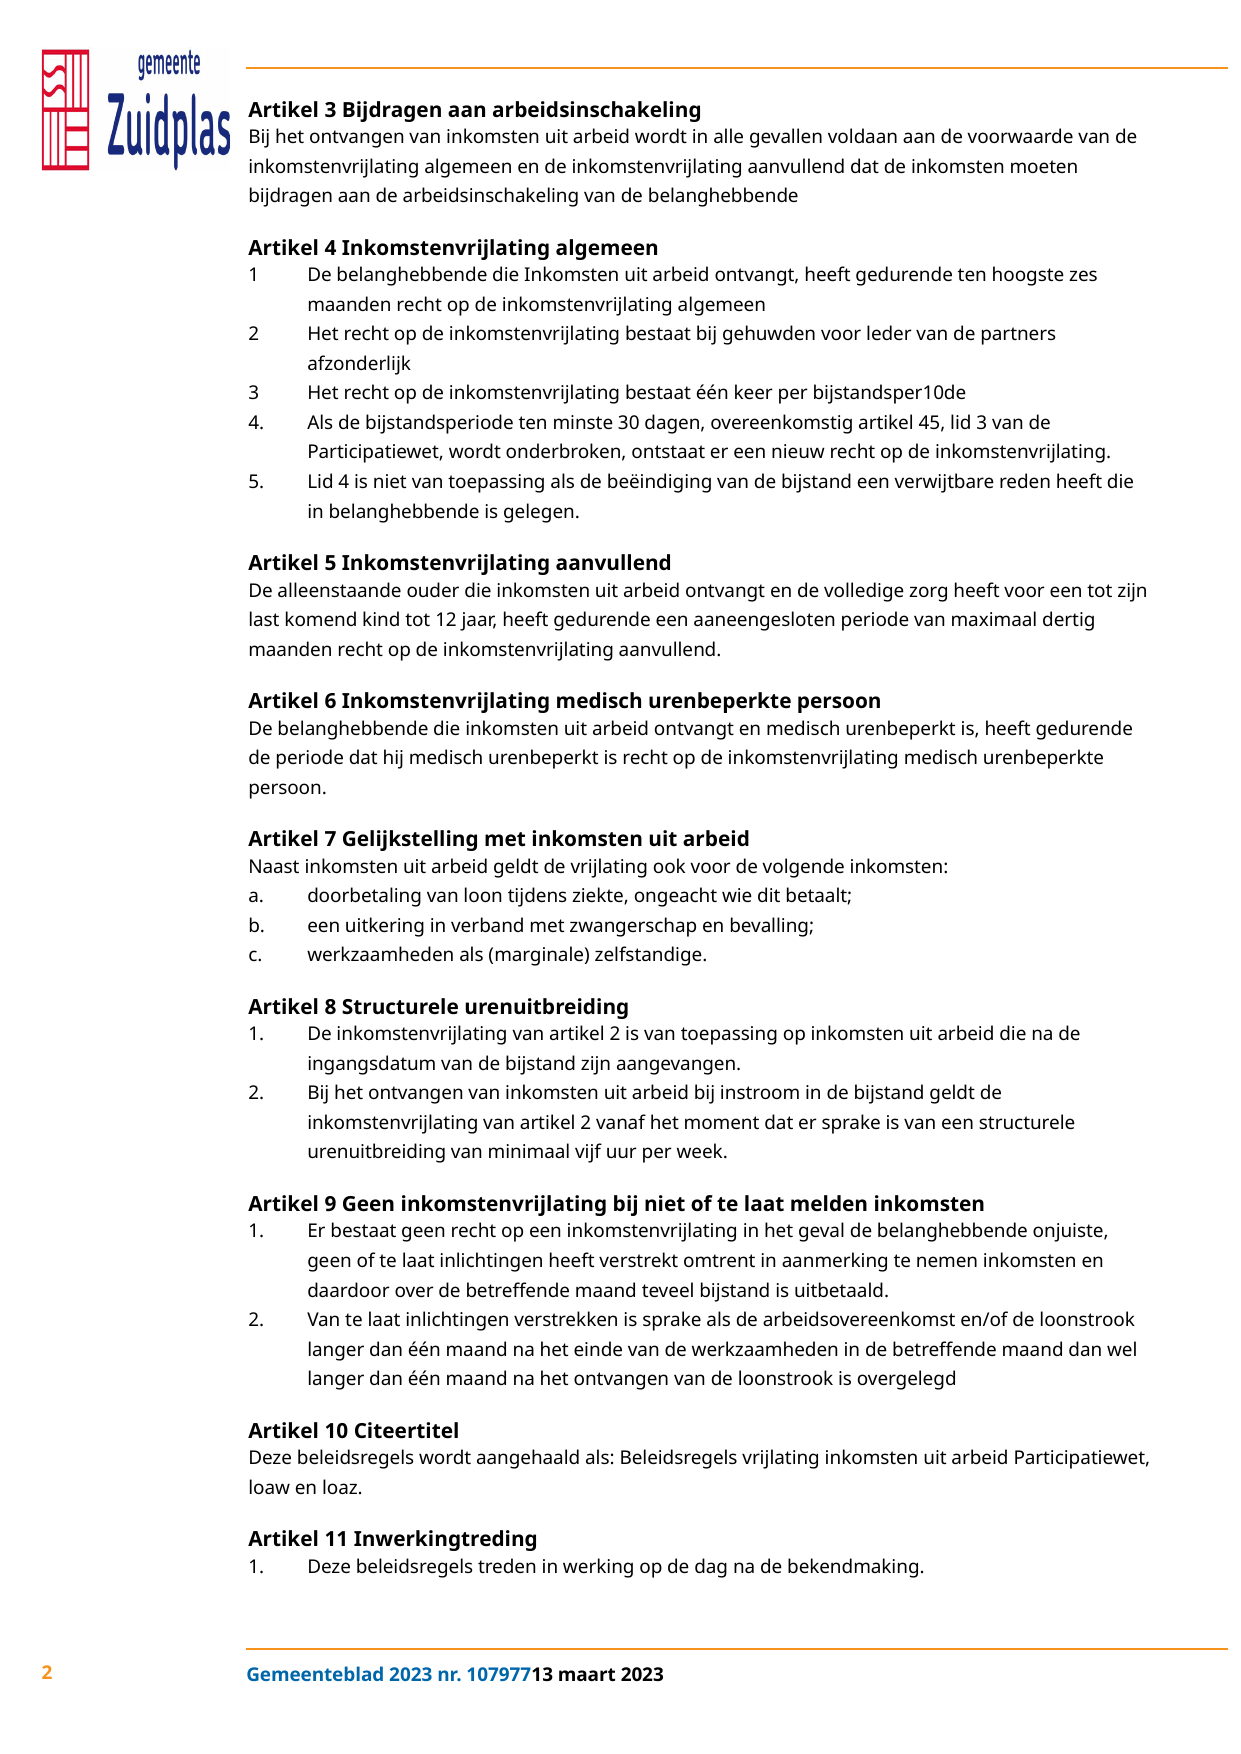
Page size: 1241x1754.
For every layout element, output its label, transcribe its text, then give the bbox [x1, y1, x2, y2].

text Artikel 6 Inkomstenvrijlating medisch urenbeperkte persoon [248, 686, 1152, 715]
text Deze beleidsregels wordt aangehaald als: Beleidsregels vrijlating inkomsten uit arbeid Participatiewet, loaw en loaz. [248, 1444, 1152, 1500]
text Artikel 7 Gelijkstelling met inkomsten uit arbeid [248, 824, 1152, 853]
text Artikel 3 Bijdragen aan arbeidsinschakeling [248, 95, 1152, 123]
picture [41, 47, 231, 172]
list De inkomstenvrijlating van artikel 2 is van toepassing op inkomsten uit arbeid die na de ingangsdatum van de bijstand zijn aangevangen. [248, 1020, 1152, 1076]
text Bij het ontvangen van inkomsten uit arbeid wordt in alle gevallen voldaan aan de voorwaarde van de inkomstenvrijlating algemeen en de inkomstenvrijlating aanvullend dat de inkomsten moeten bijdragen aan de arbeidsinschakeling van de belanghebbende [248, 123, 1152, 208]
list doorbetaling van loon tijdens ziekte, ongeacht wie dit betaalt; [248, 882, 1152, 908]
list Deze beleidsregels treden in werking op de dag na de bekendmaking. [248, 1553, 1152, 1578]
list een uitkering in verband met zwangerschap en bevalling; [248, 912, 1152, 938]
text Artikel 8 Structurele urenuitbreiding [248, 992, 1152, 1020]
text Artikel 10 Citeertitel [248, 1416, 1152, 1444]
list Er bestaat geen recht op een inkomstenvrijlating in het geval de belanghebbende onjuiste, geen of te laat inlichtingen heeft verstrekt omtrent in aanmerking te nemen inkomsten en daardoor over de betreffende maand teveel bijstand is uitbetaald. [248, 1218, 1152, 1302]
list Bij het ontvangen van inkomsten uit arbeid bij instroom in de bijstand geldt de inkomstenvrijlating van artikel 2 vanaf het moment dat er sprake is van een structurele urenuitbreiding van minimaal vijf uur per week. [248, 1079, 1152, 1164]
list Het recht op de inkomstenvrijlating bestaat één keer per bijstandsper10de [248, 379, 1152, 405]
list werkzaamheden als (marginale) zelfstandige. [248, 942, 1152, 967]
text Artikel 5 Inkomstenvrijlating aanvullend [248, 548, 1152, 577]
list Van te laat inlichtingen verstrekken is sprake als de arbeidsovereenkomst en/of de loonstrook langer dan één maand na het einde van de werkzaamheden in de betreffende maand dan wel langer dan één maand na het ontvangen van de loonstrook is overgelegd [248, 1306, 1152, 1391]
list De belanghebbende die Inkomsten uit arbeid ontvangt, heeft gedurende ten hoogste zes maanden recht op de inkomstenvrijlating algemeen [248, 261, 1152, 317]
text Naast inkomsten uit arbeid geldt de vrijlating ook voor de volgende inkomsten: [248, 853, 1152, 878]
list Het recht op de inkomstenvrijlating bestaat bij gehuwden voor leder van de partners afzonderlijk [248, 320, 1152, 376]
text De alleenstaande ouder die inkomsten uit arbeid ontvangt en de volledige zorg heeft voor een tot zijn last komend kind tot 12 jaar, heeft gedurende een aaneengesloten periode van maximaal dertig maanden recht op de inkomstenvrijlating aanvullend. [248, 577, 1152, 662]
text Artikel 11 Inwerkingtreding [248, 1524, 1152, 1553]
text De belanghebbende die inkomsten uit arbeid ontvangt en medisch urenbeperkt is, heeft gedurende de periode dat hij medisch urenbeperkt is recht op de inkomstenvrijlating medisch urenbeperkte persoon. [248, 715, 1152, 800]
list Lid 4 is niet van toepassing als de beëindiging van de bijstand een verwijtbare reden heeft die in belanghebbende is gelegen. [248, 468, 1152, 524]
list Als de bijstandsperiode ten minste 30 dagen, overeenkomstig artikel 45, lid 3 van de Participatiewet, wordt onderbroken, ontstaat er een nieuw recht op de inkomstenvrijlating. [248, 409, 1152, 464]
text Artikel 4 Inkomstenvrijlating algemeen [248, 233, 1152, 261]
text Artikel 9 Geen inkomstenvrijlating bij niet of te laat melden inkomsten [248, 1189, 1152, 1218]
